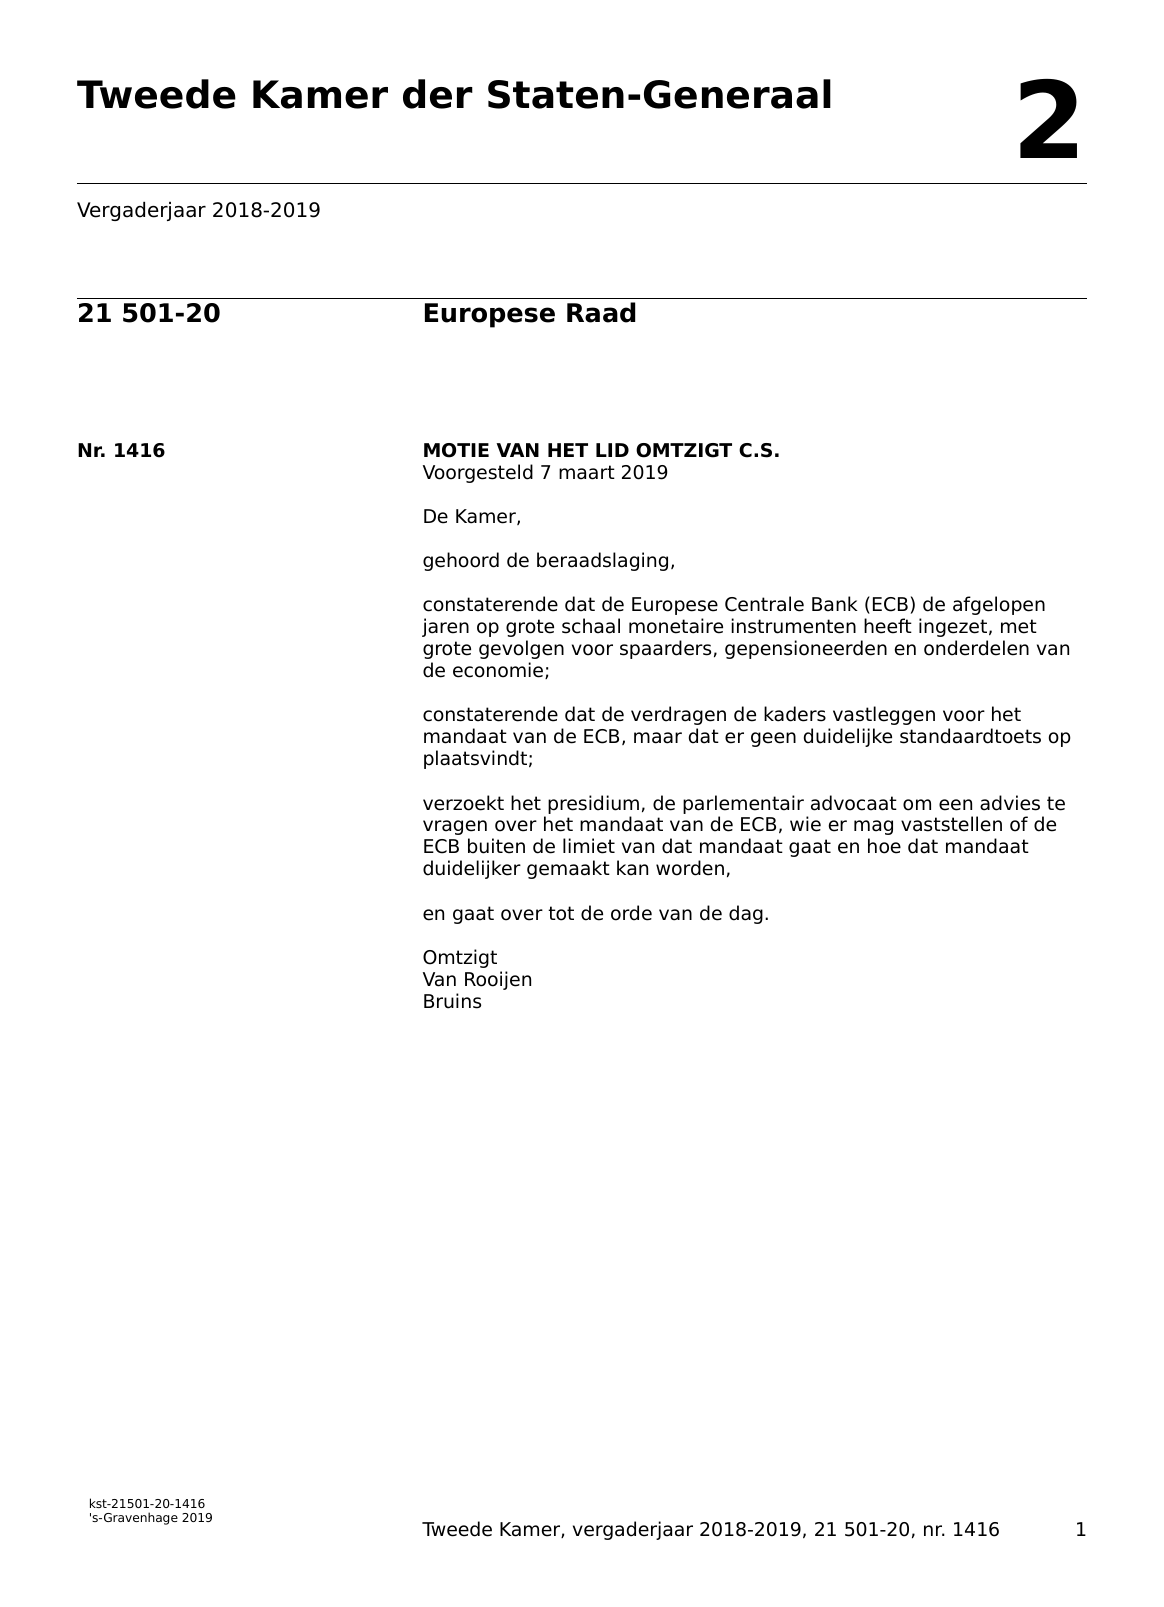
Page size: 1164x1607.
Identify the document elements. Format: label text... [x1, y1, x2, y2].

text Voorgesteld 7 maart 2019 [422, 462, 1087, 484]
table_cell Vergaderjaar 2018-2019 [77, 184, 1087, 298]
text Van Rooijen [422, 969, 1087, 991]
text Omtzigt [422, 947, 1087, 969]
subtitle Nr. 1416 MOTIE VAN HET LID OMTZIGT C.S. [77, 440, 1087, 462]
text en gaat over tot de orde van de dag. [422, 902, 1087, 924]
text 's-Gravenhage 2019 [88, 1511, 323, 1525]
text constaterende dat de verdragen de kaders vastleggen voor het mandaat van de ECB, maar dat er geen duidelijke standaardtoets op plaatsvindt; [422, 704, 1087, 770]
text constaterende dat de Europese Centrale Bank (ECB) de afgelopen jaren op grote schaal monetaire instrumenten heeft ingezet, met grote gevolgen voor spaarders, gepensioneerden en onderdelen van de economie; [422, 594, 1087, 682]
text Bruins [422, 991, 1087, 1013]
text kst-21501-20-1416 [88, 1497, 323, 1511]
subtitle 21 501-20 Europese Raad [77, 299, 1087, 329]
text gehoord de beraadslaging, [422, 550, 1087, 572]
table_header 2 [886, 59, 1087, 183]
text De Kamer, [422, 506, 1087, 528]
table_header Tweede Kamer der Staten-Generaal [77, 59, 886, 183]
text verzoekt het presidium, de parlementair advocaat om een advies te vragen over het mandaat van de ECB, wie er mag vaststellen of de ECB buiten de limiet van dat mandaat gaat en hoe dat mandaat duidelijker gemaakt kan worden, [422, 792, 1087, 880]
